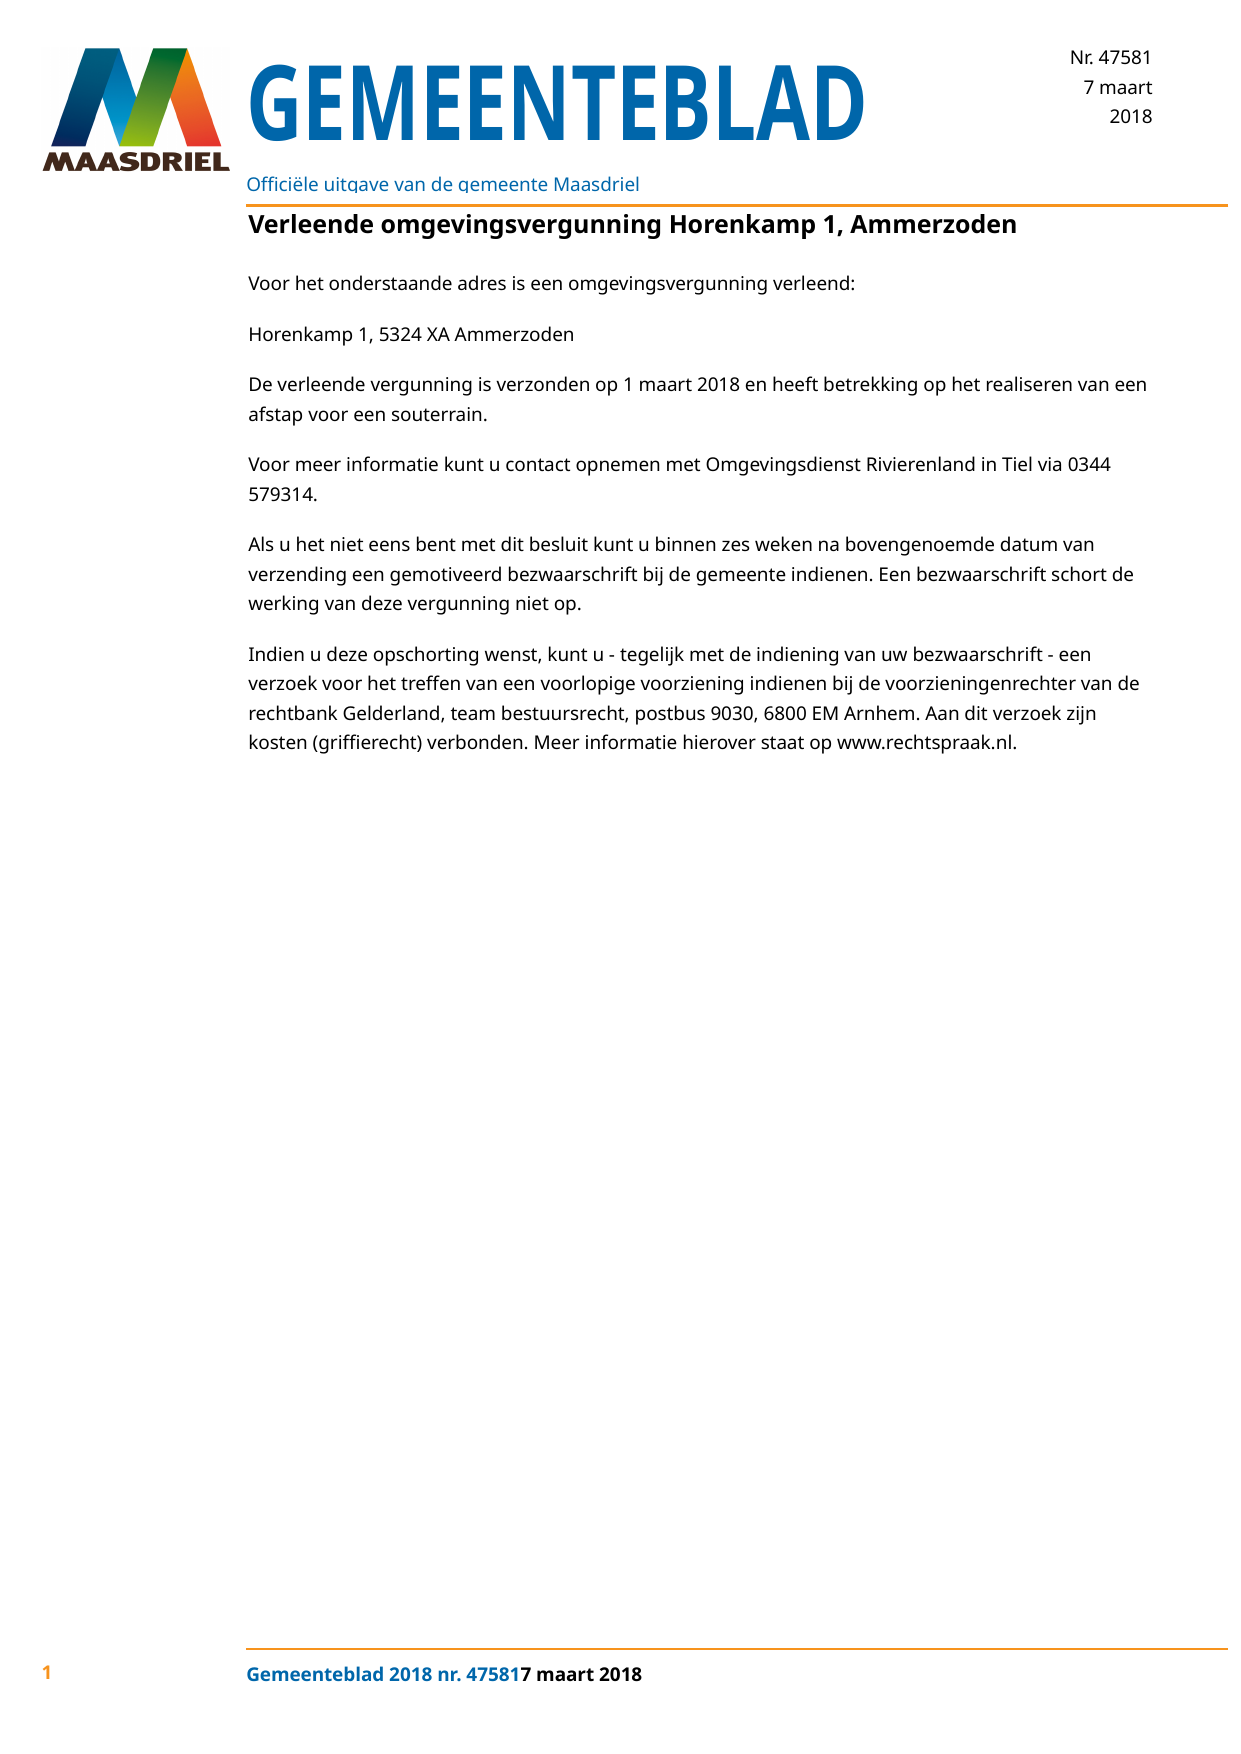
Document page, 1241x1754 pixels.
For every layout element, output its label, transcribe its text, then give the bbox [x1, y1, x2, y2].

text Verleende omgevingsvergunning Horenkamp 1, Ammerzoden [248, 207, 1152, 241]
text Als u het niet eens bent met dit besluit kunt u binnen zes weken na bovengenoemde datum van verzending een gemotiveerd bezwaarschrift bij de gemeente indienen. Een bezwaarschrift schort de werking van deze vergunning niet op. [248, 531, 1152, 616]
text Indien u deze opschorting wenst, kunt u - tegelijk met de indiening van uw bezwaarschrift - een verzoek voor het treffen van een voorlopige voorziening indienen bij de voorzieningenrechter van de rechtbank Gelderland, team bestuursrecht, postbus 9030, 6800 EM Arnhem. Aan dit verzoek zijn kosten (griffierecht) verbonden. Meer informatie hierover staat op www.rechtspraak.nl. [248, 641, 1152, 755]
text Horenkamp 1, 5324 XA Ammerzoden [248, 321, 1152, 346]
text Voor het onderstaande adres is een omgevingsvergunning verleend: [248, 270, 1152, 296]
text De verleende vergunning is verzonden op 1 maart 2018 en heeft betrekking op het realiseren van een afstap voor een souterrain. [248, 371, 1152, 426]
picture [41, 47, 231, 172]
text Voor meer informatie kunt u contact opnemen met Omgevingsdienst Rivierenland in Tiel via 0344 579314. [248, 451, 1152, 506]
